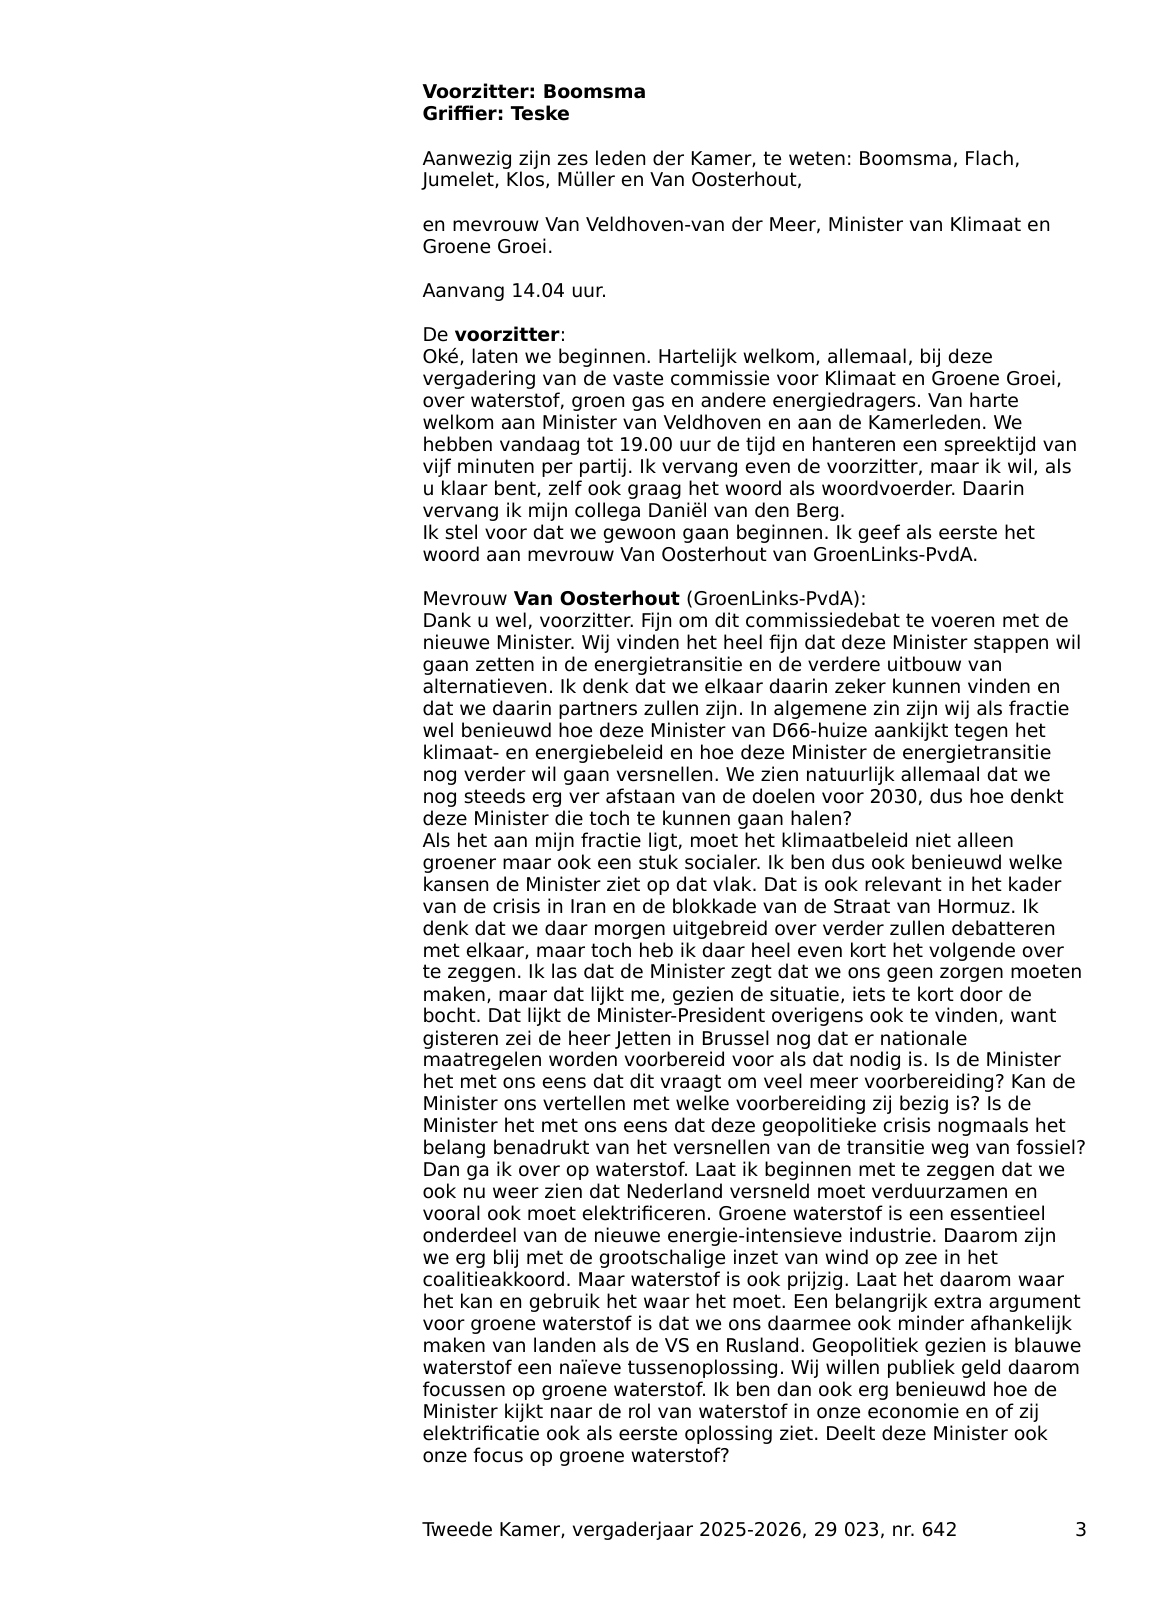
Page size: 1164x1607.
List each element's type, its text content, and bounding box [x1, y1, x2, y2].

text Dan ga ik over op waterstof. Laat ik beginnen met te zeggen dat we ook nu weer zien dat Nederland versneld moet verduurzamen en vooral ook moet elektrificeren. Groene waterstof is een essentieel onderdeel van de nieuwe energie-intensieve industrie. Daarom zijn we erg blij met de grootschalige inzet van wind op zee in het coalitieakkoord. Maar waterstof is ook prijzig. Laat het daarom waar het kan en gebruik het waar het moet. Een belangrijk extra argument voor groene waterstof is dat we ons daarmee ook minder afhankelijk maken van landen als de VS en Rusland. Geopolitiek gezien is blauwe waterstof een naïeve tussenoplossing. Wij willen publiek geld daarom focussen op groene waterstof. Ik ben dan ook erg benieuwd hoe de Minister kijkt naar de rol van waterstof in onze economie en of zij elektrificatie ook als eerste oplossing ziet. Deelt deze Minister ook onze focus op groene waterstof? [422, 1159, 1087, 1467]
text Voorzitter: Boomsma [422, 81, 1087, 103]
text Aanwezig zijn zes leden der Kamer, te weten: Boomsma, Flach, Jumelet, Klos, Müller en Van Oosterhout, [422, 147, 1087, 191]
text Aanvang 14.04 uur. [422, 280, 1087, 302]
text Mevrouw Van Oosterhout (GroenLinks-PvdA): [422, 588, 1087, 610]
text Griffier: Teske [422, 103, 1087, 125]
text Ik stel voor dat we gewoon gaan beginnen. Ik geef als eerste het woord aan mevrouw Van Oosterhout van GroenLinks-PvdA. [422, 522, 1087, 566]
text Dank u wel, voorzitter. Fijn om dit commissiedebat te voeren met de nieuwe Minister. Wij vinden het heel fijn dat deze Minister stappen wil gaan zetten in de energietransitie en de verdere uitbouw van alternatieven. Ik denk dat we elkaar daarin zeker kunnen vinden en dat we daarin partners zullen zijn. In algemene zin zijn wij als fractie wel benieuwd hoe deze Minister van D66-huize aankijkt tegen het klimaat- en energiebeleid en hoe deze Minister de energietransitie nog verder wil gaan versnellen. We zien natuurlijk allemaal dat we nog steeds erg ver afstaan van de doelen voor 2030, dus hoe denkt deze Minister die toch te kunnen gaan halen? [422, 610, 1087, 829]
text De voorzitter: [422, 324, 1087, 346]
text Oké, laten we beginnen. Hartelijk welkom, allemaal, bij deze vergadering van de vaste commissie voor Klimaat en Groene Groei, over waterstof, groen gas en andere energiedragers. Van harte welkom aan Minister van Veldhoven en aan de Kamerleden. We hebben vandaag tot 19.00 uur de tijd en hanteren een spreektijd van vijf minuten per partij. Ik vervang even de voorzitter, maar ik wil, als u klaar bent, zelf ook graag het woord als woordvoerder. Daarin vervang ik mijn collega Daniël van den Berg. [422, 346, 1087, 522]
text Als het aan mijn fractie ligt, moet het klimaatbeleid niet alleen groener maar ook een stuk socialer. Ik ben dus ook benieuwd welke kansen de Minister ziet op dat vlak. Dat is ook relevant in het kader van de crisis in Iran en de blokkade van de Straat van Hormuz. Ik denk dat we daar morgen uitgebreid over verder zullen debatteren met elkaar, maar toch heb ik daar heel even kort het volgende over te zeggen. Ik las dat de Minister zegt dat we ons geen zorgen moeten maken, maar dat lijkt me, gezien de situatie, iets te kort door de bocht. Dat lijkt de Minister-President overigens ook te vinden, want gisteren zei de heer Jetten in Brussel nog dat er nationale maatregelen worden voorbereid voor als dat nodig is. Is de Minister het met ons eens dat dit vraagt om veel meer voorbereiding? Kan de Minister ons vertellen met welke voorbereiding zij bezig is? Is de Minister het met ons eens dat deze geopolitieke crisis nogmaals het belang benadrukt van het versnellen van de transitie weg van fossiel? [422, 829, 1087, 1159]
text en mevrouw Van Veldhoven-van der Meer, Minister van Klimaat en Groene Groei. [422, 213, 1087, 257]
